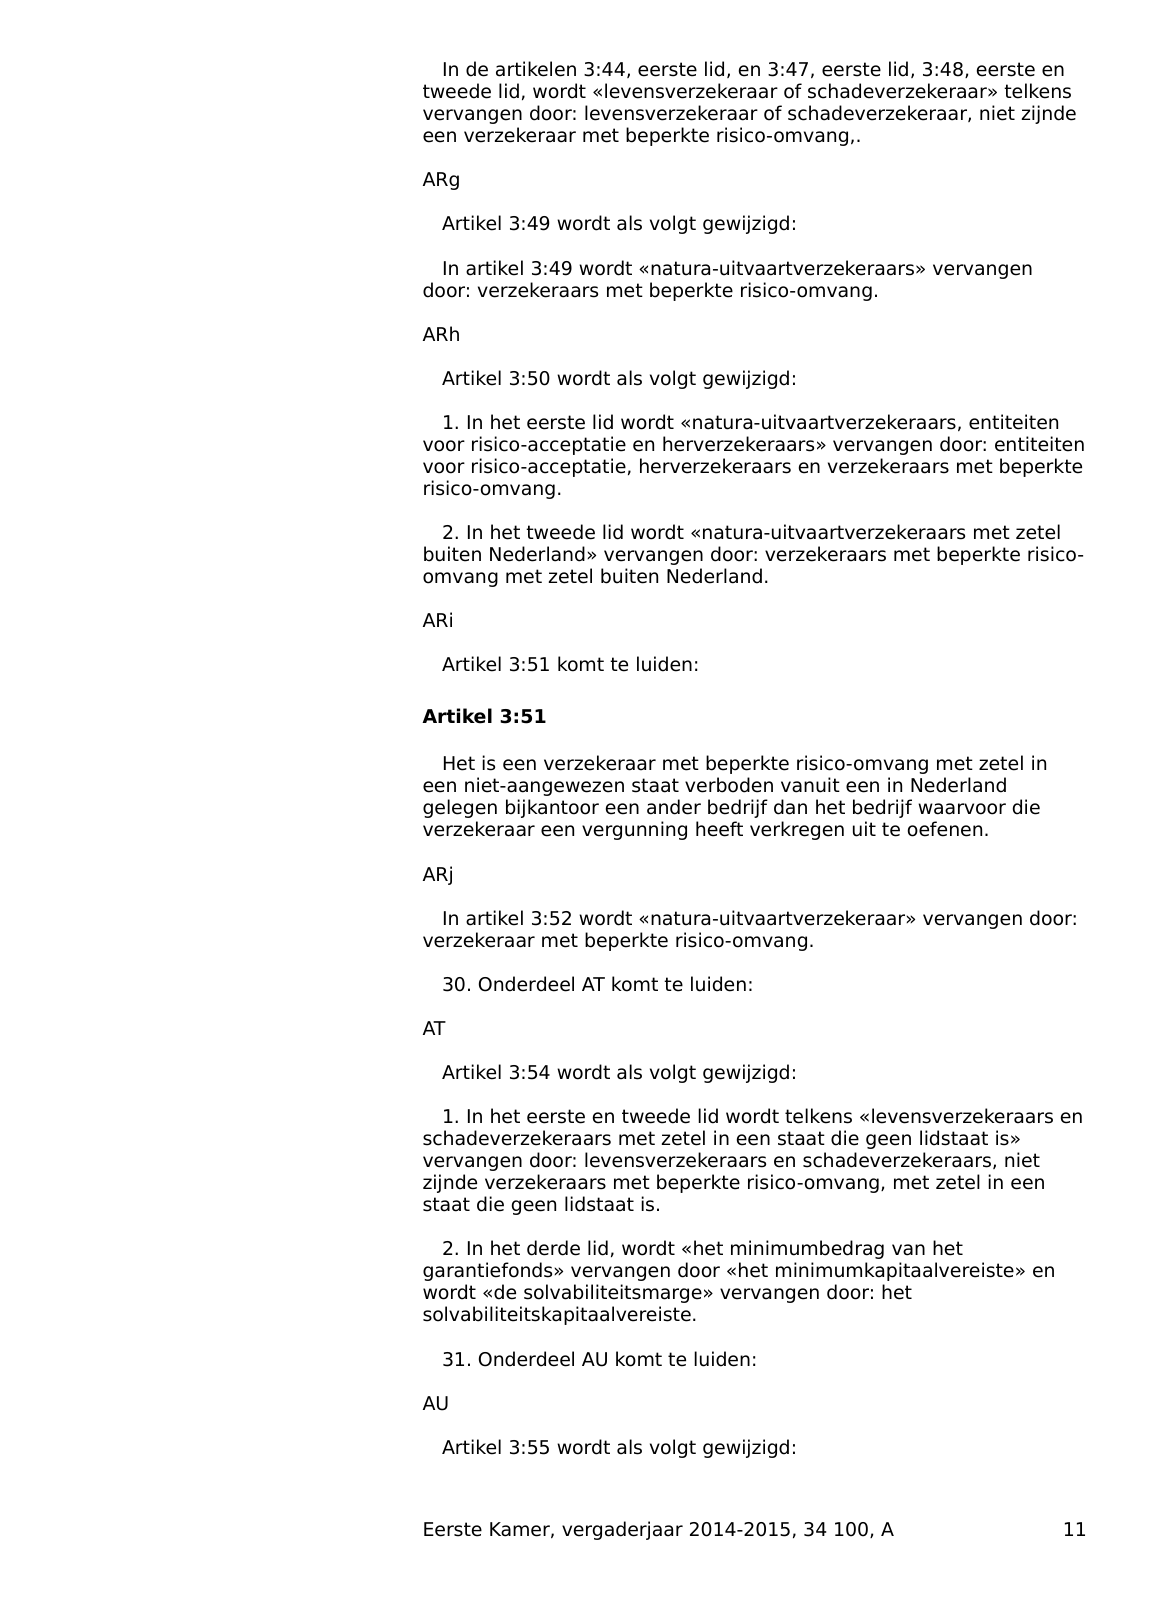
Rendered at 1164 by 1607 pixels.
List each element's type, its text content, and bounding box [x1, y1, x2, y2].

text Artikel 3:51 komt te luiden: [422, 654, 1087, 676]
text In artikel 3:49 wordt «natura-uitvaartverzekeraars» vervangen door: verzekeraars met beperkte risico-omvang. [422, 257, 1087, 301]
text In de artikelen 3:44, eerste lid, en 3:47, eerste lid, 3:48, eerste en tweede lid, wordt «levensverzekeraar of schadeverzekeraar» telkens vervangen door: levensverzekeraar of schadeverzekeraar, niet zijnde een verzekeraar met beperkte risico-omvang,. [422, 59, 1087, 147]
text Artikel 3:55 wordt als volgt gewijzigd: [422, 1437, 1087, 1459]
text 31. Onderdeel AU komt te luiden: [422, 1348, 1087, 1370]
text ARj [422, 863, 1087, 885]
subtitle Artikel 3:51 [422, 706, 1087, 728]
text Artikel 3:49 wordt als volgt gewijzigd: [422, 213, 1087, 235]
text Het is een verzekeraar met beperkte risico-omvang met zetel in een niet-aangewezen staat verboden vanuit een in Nederland gelegen bijkantoor een ander bedrijf dan het bedrijf waarvoor die verzekeraar een vergunning heeft verkregen uit te oefenen. [422, 753, 1087, 841]
text ARh [422, 324, 1087, 346]
text Artikel 3:54 wordt als volgt gewijzigd: [422, 1062, 1087, 1084]
text ARg [422, 169, 1087, 191]
text 2. In het derde lid, wordt «het minimumbedrag van het garantiefonds» vervangen door «het minimumkapitaalvereiste» en wordt «de solvabiliteitsmarge» vervangen door: het solvabiliteitskapitaalvereiste. [422, 1238, 1087, 1326]
text 1. In het eerste en tweede lid wordt telkens «levensverzekeraars en schadeverzekeraars met zetel in een staat die geen lidstaat is» vervangen door: levensverzekeraars en schadeverzekeraars, niet zijnde verzekeraars met beperkte risico-omvang, met zetel in een staat die geen lidstaat is. [422, 1106, 1087, 1216]
text AT [422, 1018, 1087, 1040]
text 30. Onderdeel AT komt te luiden: [422, 974, 1087, 996]
text In artikel 3:52 wordt «natura-uitvaartverzekeraar» vervangen door: verzekeraar met beperkte risico-omvang. [422, 908, 1087, 952]
text 2. In het tweede lid wordt «natura-uitvaartverzekeraars met zetel buiten Nederland» vervangen door: verzekeraars met beperkte risico-omvang met zetel buiten Nederland. [422, 522, 1087, 588]
text 1. In het eerste lid wordt «natura-uitvaartverzekeraars, entiteiten voor risico-acceptatie en herverzekeraars» vervangen door: entiteiten voor risico-acceptatie, herverzekeraars en verzekeraars met beperkte risico-omvang. [422, 412, 1087, 500]
text Artikel 3:50 wordt als volgt gewijzigd: [422, 368, 1087, 390]
text AU [422, 1393, 1087, 1414]
text ARi [422, 610, 1087, 632]
